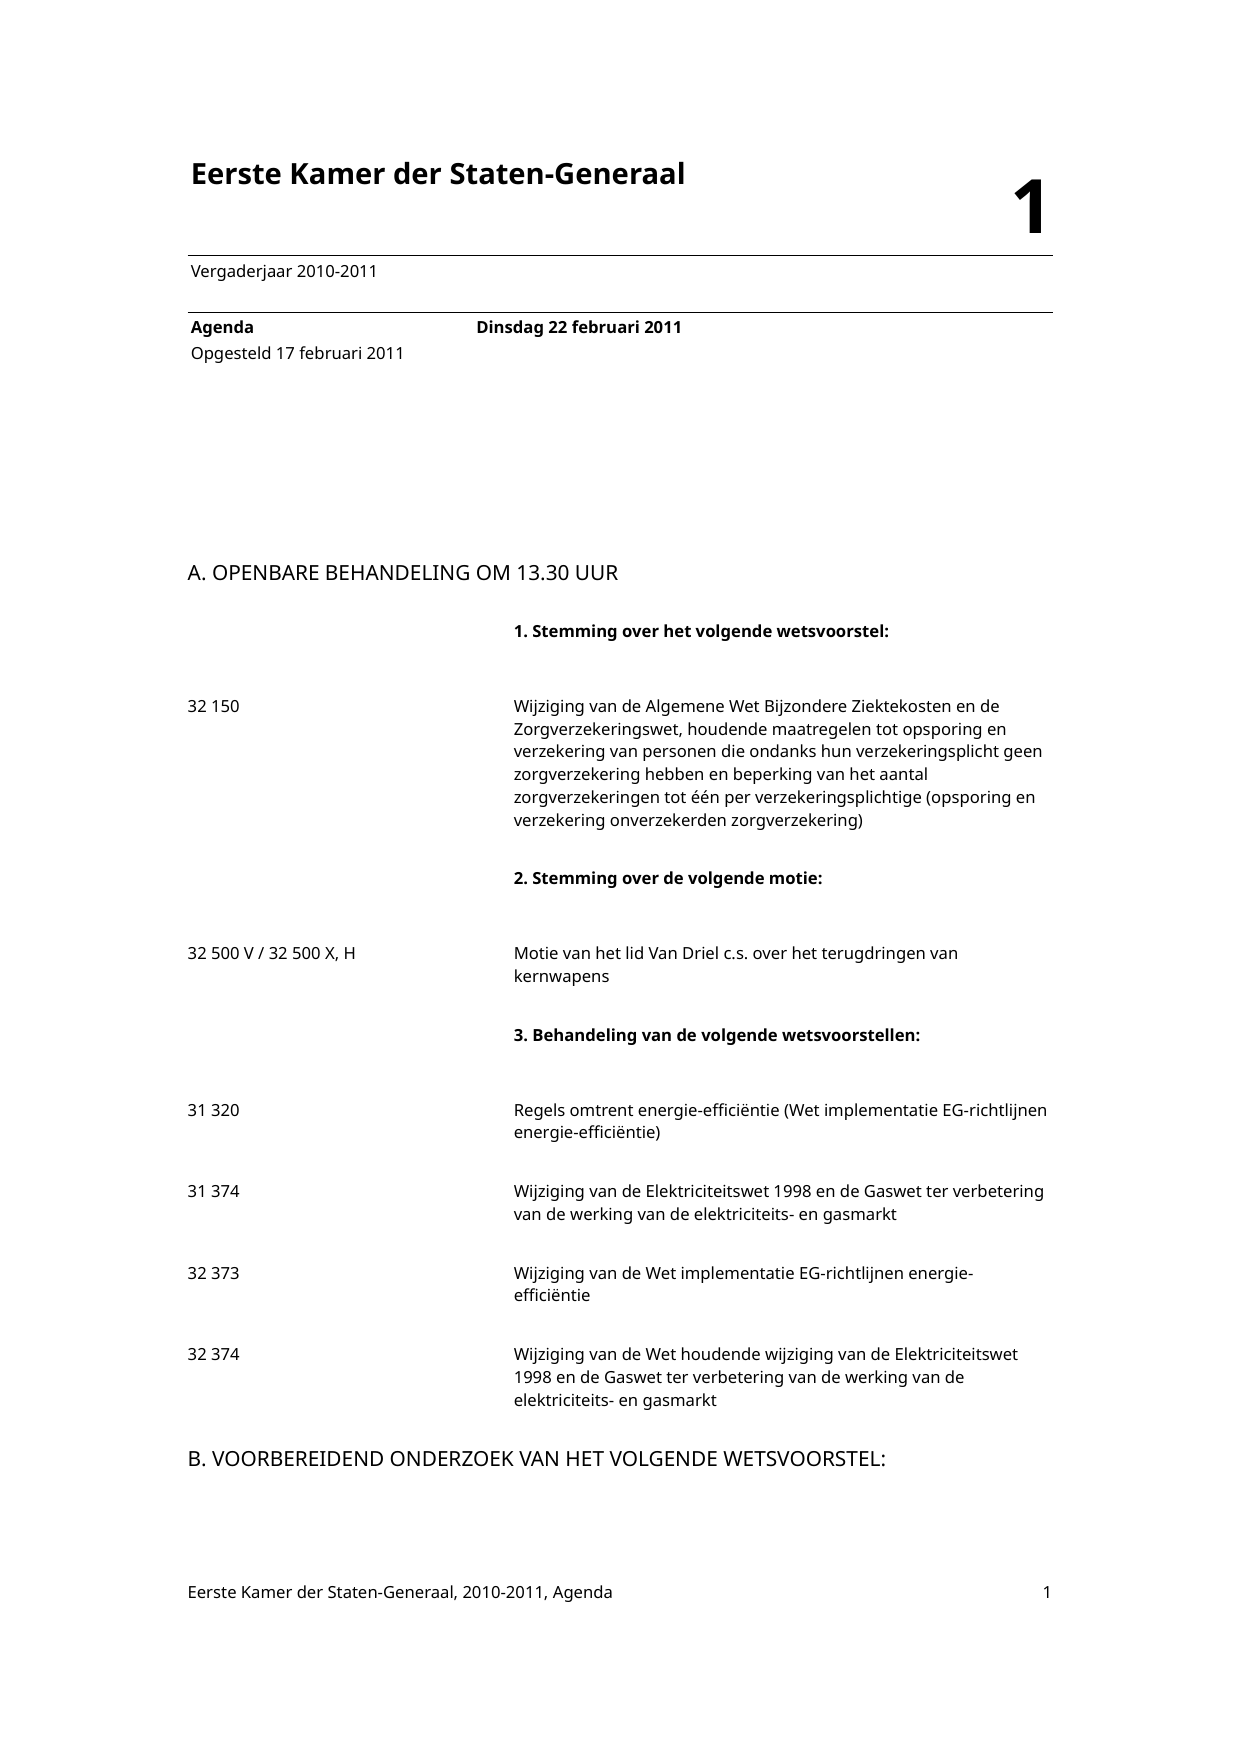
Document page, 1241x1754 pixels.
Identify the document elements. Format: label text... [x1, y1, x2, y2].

table_cell 32 374 [188, 1340, 490, 1444]
table_cell [490, 1095, 510, 1177]
table_cell Wijziging van de Wet implementatie EG-richtlijnen energie-efficiëntie [510, 1258, 1053, 1340]
table_cell [490, 1020, 510, 1095]
table_cell Regels omtrent energie-efficiëntie (Wet implementatie EG-richtlijnen energie-efficiëntie) [510, 1095, 1053, 1177]
table_cell [490, 1177, 510, 1258]
table_cell [473, 256, 1053, 312]
table_cell Motie van het lid Van Driel c.s. over het terugdringen van kernwapens [510, 939, 1053, 1020]
table_cell [188, 864, 490, 939]
table_cell Opgesteld 17 februari 2011 [188, 339, 473, 439]
table_cell 2. Stemming over de volgende motie: [510, 864, 1053, 939]
table_cell 32 500 V / 32 500 X, H [188, 939, 490, 1020]
table_cell [490, 692, 510, 864]
table_header [188, 617, 490, 692]
table_cell Vergaderjaar 2010-2011 [188, 256, 473, 312]
table_cell [188, 1020, 490, 1095]
table_cell 31 320 [188, 1095, 490, 1177]
table_cell [490, 939, 510, 1020]
table_cell 32 373 [188, 1258, 490, 1340]
table_cell [490, 1340, 510, 1444]
subtitle B. VOORBEREIDEND ONDERZOEK VAN HET VOLGENDE WETSVOORSTEL: [187, 1444, 1053, 1472]
table_header 1. Stemming over het volgende wetsvoorstel: [510, 617, 1053, 692]
subtitle A. OPENBARE BEHANDELING OM 13.30 UUR [187, 558, 1053, 587]
table_cell Dinsdag 22 februari 2011 [473, 313, 1053, 339]
table_cell 32 150 [188, 692, 490, 864]
table_cell [473, 339, 1053, 439]
table_cell Wijziging van de Algemene Wet Bijzondere Ziektekosten en de Zorgverzekeringswet, houdende maatregelen tot opsporing en verzekering van personen die ondanks hun verzekeringsplicht geen zorgverzekering hebben en beperking van het aantal zorgverzekeringen tot één per verzekeringsplichtige (opsporing en verzekering onverzekerden zorgverzekering) [510, 692, 1053, 864]
table_cell 3. Behandeling van de volgende wetsvoorstellen: [510, 1020, 1053, 1095]
table_cell 31 374 [188, 1177, 490, 1258]
table_header 1 [880, 150, 1053, 255]
table_header [490, 617, 510, 692]
table_cell [490, 864, 510, 939]
table_cell Wijziging van de Elektriciteitswet 1998 en de Gaswet ter verbetering van de werking van de elektriciteits- en gasmarkt [510, 1177, 1053, 1258]
table_cell Wijziging van de Wet houdende wijziging van de Elektriciteitswet 1998 en de Gaswet ter verbetering van de werking van de elektriciteits- en gasmarkt [510, 1340, 1053, 1444]
table_cell [490, 1258, 510, 1340]
table_cell Agenda [188, 313, 473, 339]
table_header Eerste Kamer der Staten-Generaal [188, 150, 879, 255]
